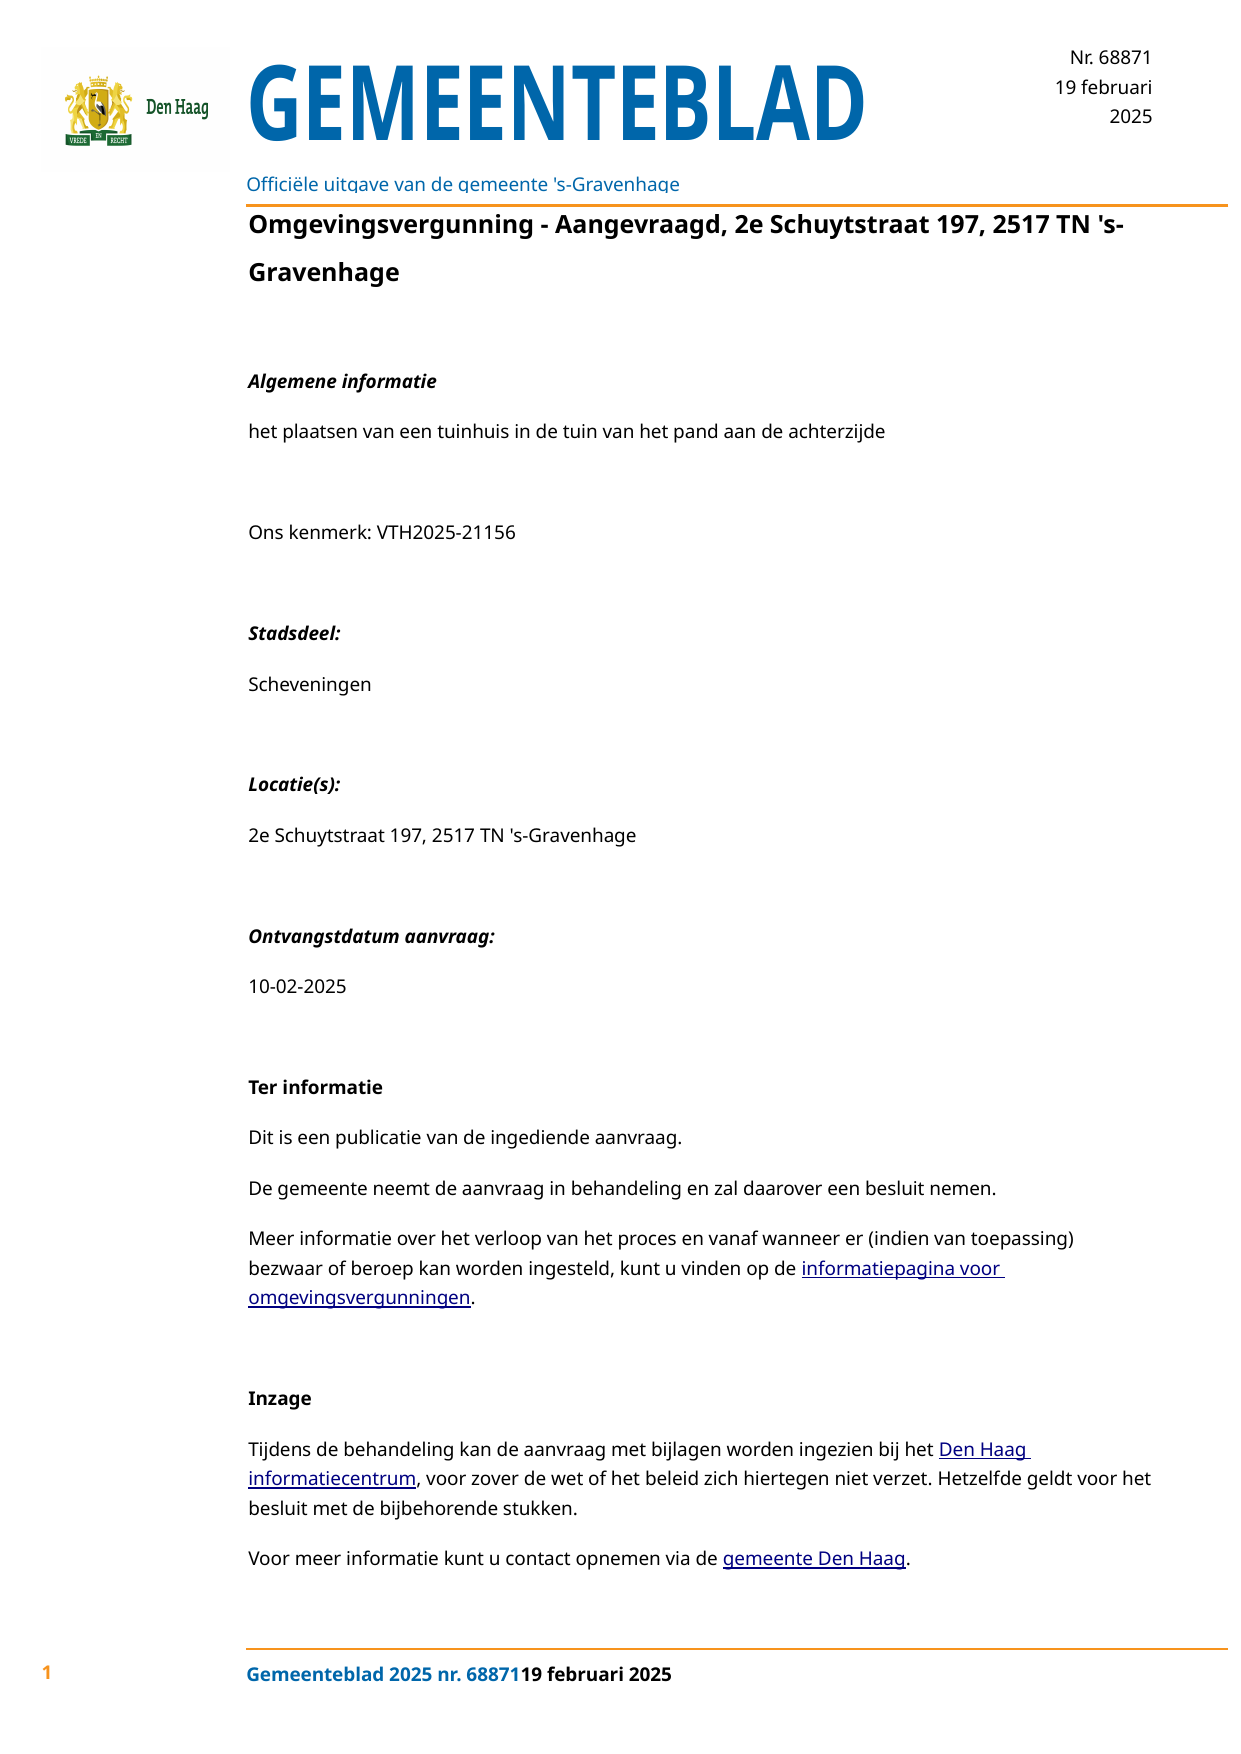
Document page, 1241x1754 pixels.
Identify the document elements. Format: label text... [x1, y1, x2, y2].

text 2e Schuytstraat 197, 2517 TN 's-Gravenhage [248, 822, 1152, 848]
text Algemene informatie [248, 368, 1152, 394]
text De gemeente neemt de aanvraag in behandeling en zal daarover een besluit nemen. [248, 1175, 1152, 1201]
text Meer informatie over het verloop van het proces en vanaf wanneer er (indien van toepassing) bezwaar of beroep kan worden ingesteld, kunt u vinden op de informatiepagina voor omgevingsvergunningen. [248, 1225, 1152, 1310]
text Voor meer informatie kunt u contact opnemen via de gemeente Den Haag. [248, 1545, 1152, 1571]
text het plaatsen van een tuinhuis in de tuin van het pand aan de achterzijde [248, 419, 1152, 444]
text Locatie(s): [248, 772, 1152, 797]
text Dit is een publicatie van de ingediende aanvraag. [248, 1124, 1152, 1150]
text Stadsdeel: [248, 620, 1152, 646]
text 10-02-2025 [248, 973, 1152, 999]
text Ons kenmerk: VTH2025-21156 [248, 519, 1152, 545]
text Ter informatie [248, 1074, 1152, 1100]
picture [41, 47, 231, 172]
text Scheveningen [248, 671, 1152, 697]
text Tijdens de behandeling kan de aanvraag met bijlagen worden ingezien bij het Den Haag informatiecentrum, voor zover de wet of het beleid zich hiertegen niet verzet. Hetzelfde geldt voor het besluit met de bijbehorende stukken. [248, 1436, 1152, 1521]
text Inzage [248, 1385, 1152, 1411]
text Omgevingsvergunning - Aangevraagd, 2e Schuytstraat 197, 2517 TN 's-Gravenhage [248, 207, 1152, 288]
text Ontvangstdatum aanvraag: [248, 923, 1152, 949]
